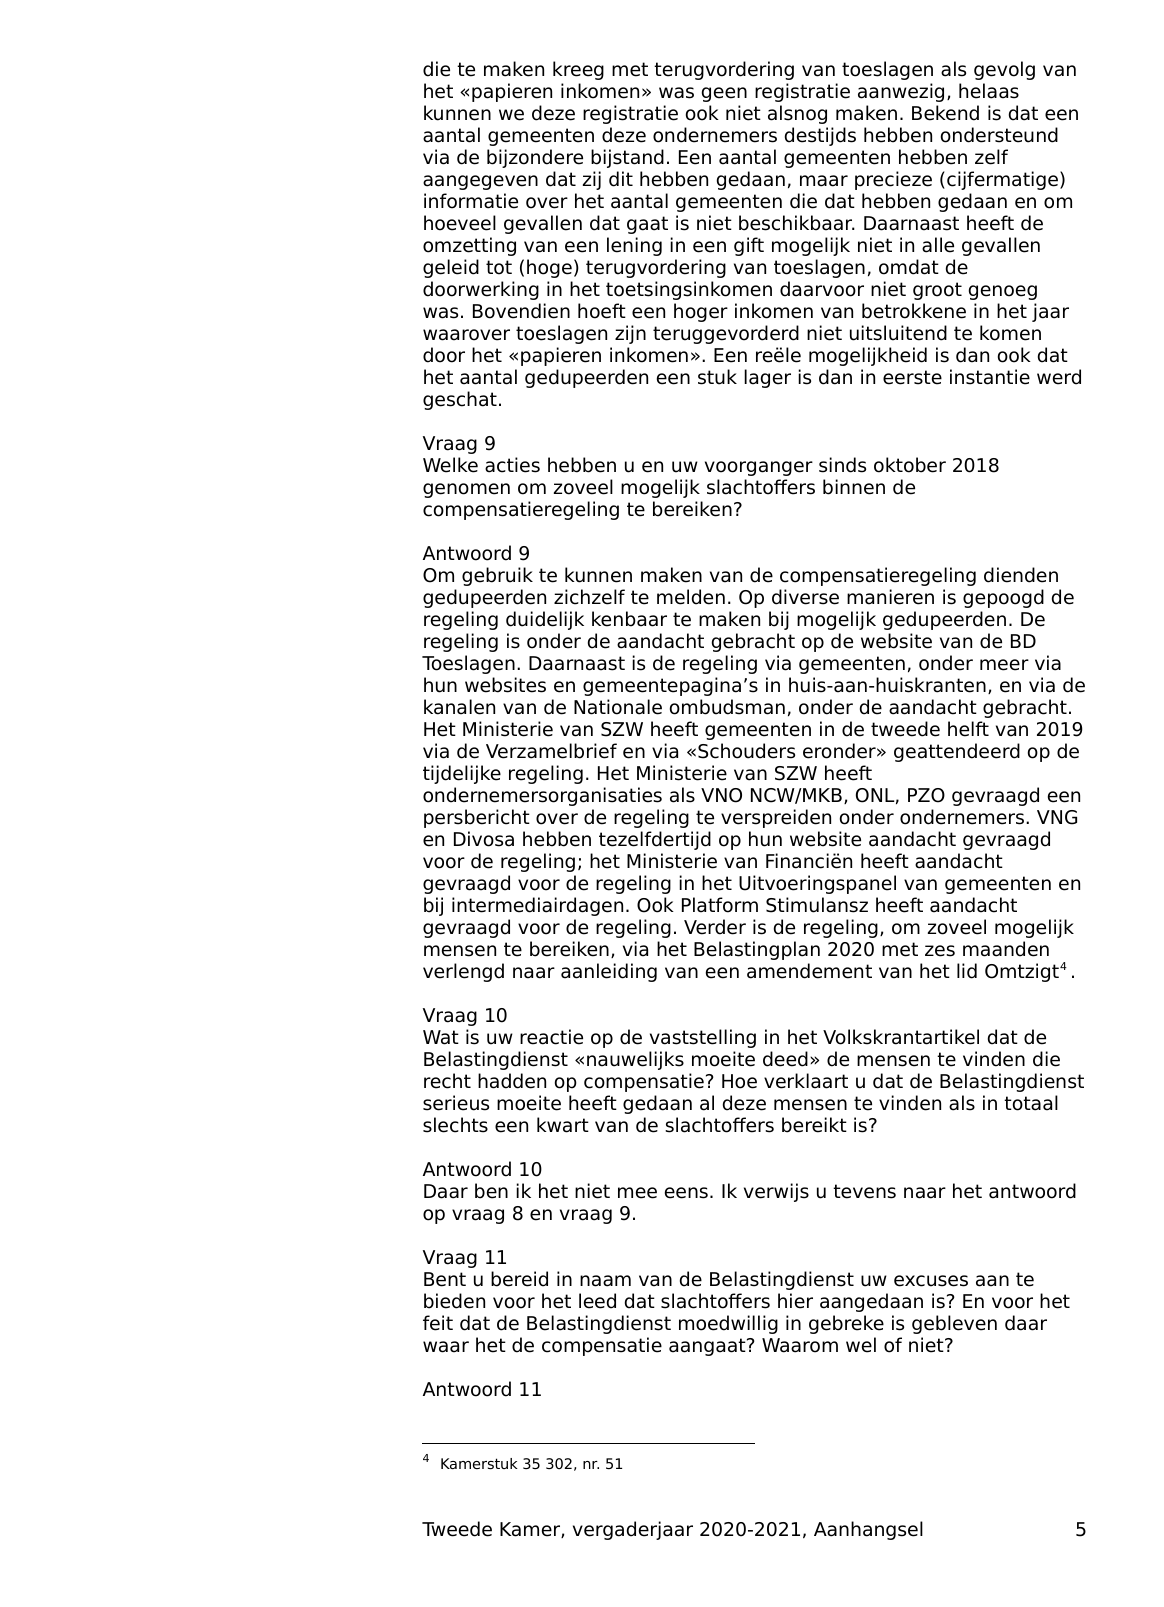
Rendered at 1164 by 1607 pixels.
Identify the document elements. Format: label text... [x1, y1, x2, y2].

text die te maken kreeg met terugvordering van toeslagen als gevolg van het «papieren inkomen» was geen registratie aanwezig, helaas kunnen we deze registratie ook niet alsnog maken. Bekend is dat een aantal gemeenten deze ondernemers destijds hebben ondersteund via de bijzondere bijstand. Een aantal gemeenten hebben zelf aangegeven dat zij dit hebben gedaan, maar precieze (cijfermatige) informatie over het aantal gemeenten die dat hebben gedaan en om hoeveel gevallen dat gaat is niet beschikbaar. Daarnaast heeft de omzetting van een lening in een gift mogelijk niet in alle gevallen geleid tot (hoge) terugvordering van toeslagen, omdat de doorwerking in het toetsingsinkomen daarvoor niet groot genoeg was. Bovendien hoeft een hoger inkomen van betrokkene in het jaar waarover toeslagen zijn teruggevorderd niet uitsluitend te komen door het «papieren inkomen». Een reële mogelijkheid is dan ook dat het aantal gedupeerden een stuk lager is dan in eerste instantie werd geschat. [422, 59, 1087, 411]
text Kamerstuk 35 302, nr. 51 [422, 1452, 1087, 1474]
text Antwoord 10 [422, 1159, 1087, 1181]
text Daar ben ik het niet mee eens. Ik verwijs u tevens naar het antwoord op vraag 8 en vraag 9. [422, 1181, 1087, 1225]
text Om gebruik te kunnen maken van de compensatieregeling dienden gedupeerden zichzelf te melden. Op diverse manieren is gepoogd de regeling duidelijk kenbaar te maken bij mogelijk gedupeerden. De regeling is onder de aandacht gebracht op de website van de BD Toeslagen. Daarnaast is de regeling via gemeenten, onder meer via hun websites en gemeentepagina’s in huis-aan-huiskranten, en via de kanalen van de Nationale ombudsman, onder de aandacht gebracht. Het Ministerie van SZW heeft gemeenten in de tweede helft van 2019 via de Verzamelbrief en via «Schouders eronder» geattendeerd op de tijdelijke regeling. Het Ministerie van SZW heeft ondernemersorganisaties als VNO NCW/MKB, ONL, PZO gevraagd een persbericht over de regeling te verspreiden onder ondernemers. VNG en Divosa hebben tezelfdertijd op hun website aandacht gevraagd voor de regeling; het Ministerie van Financiën heeft aandacht gevraagd voor de regeling in het Uitvoeringspanel van gemeenten en bij intermediairdagen. Ook Platform Stimulansz heeft aandacht gevraagd voor de regeling. Verder is de regeling, om zoveel mogelijk mensen te bereiken, via het Belastingplan 2020 met zes maanden verlengd naar aanleiding van een amendement van het lid Omtzigt. [422, 565, 1087, 983]
text Antwoord 11 [422, 1379, 1087, 1401]
text Bent u bereid in naam van de Belastingdienst uw excuses aan te bieden voor het leed dat slachtoffers hier aangedaan is? En voor het feit dat de Belastingdienst moedwillig in gebreke is gebleven daar waar het de compensatie aangaat? Waarom wel of niet? [422, 1269, 1087, 1357]
text Vraag 9 [422, 433, 1087, 455]
text Vraag 11 [422, 1247, 1087, 1269]
text Welke acties hebben u en uw voorganger sinds oktober 2018 genomen om zoveel mogelijk slachtoffers binnen de compensatieregeling te bereiken? [422, 455, 1087, 521]
text Wat is uw reactie op de vaststelling in het Volkskrantartikel dat de Belastingdienst «nauwelijks moeite deed» de mensen te vinden die recht hadden op compensatie? Hoe verklaart u dat de Belastingdienst serieus moeite heeft gedaan al deze mensen te vinden als in totaal slechts een kwart van de slachtoffers bereikt is? [422, 1027, 1087, 1137]
text Antwoord 9 [422, 543, 1087, 565]
text Vraag 10 [422, 1005, 1087, 1027]
